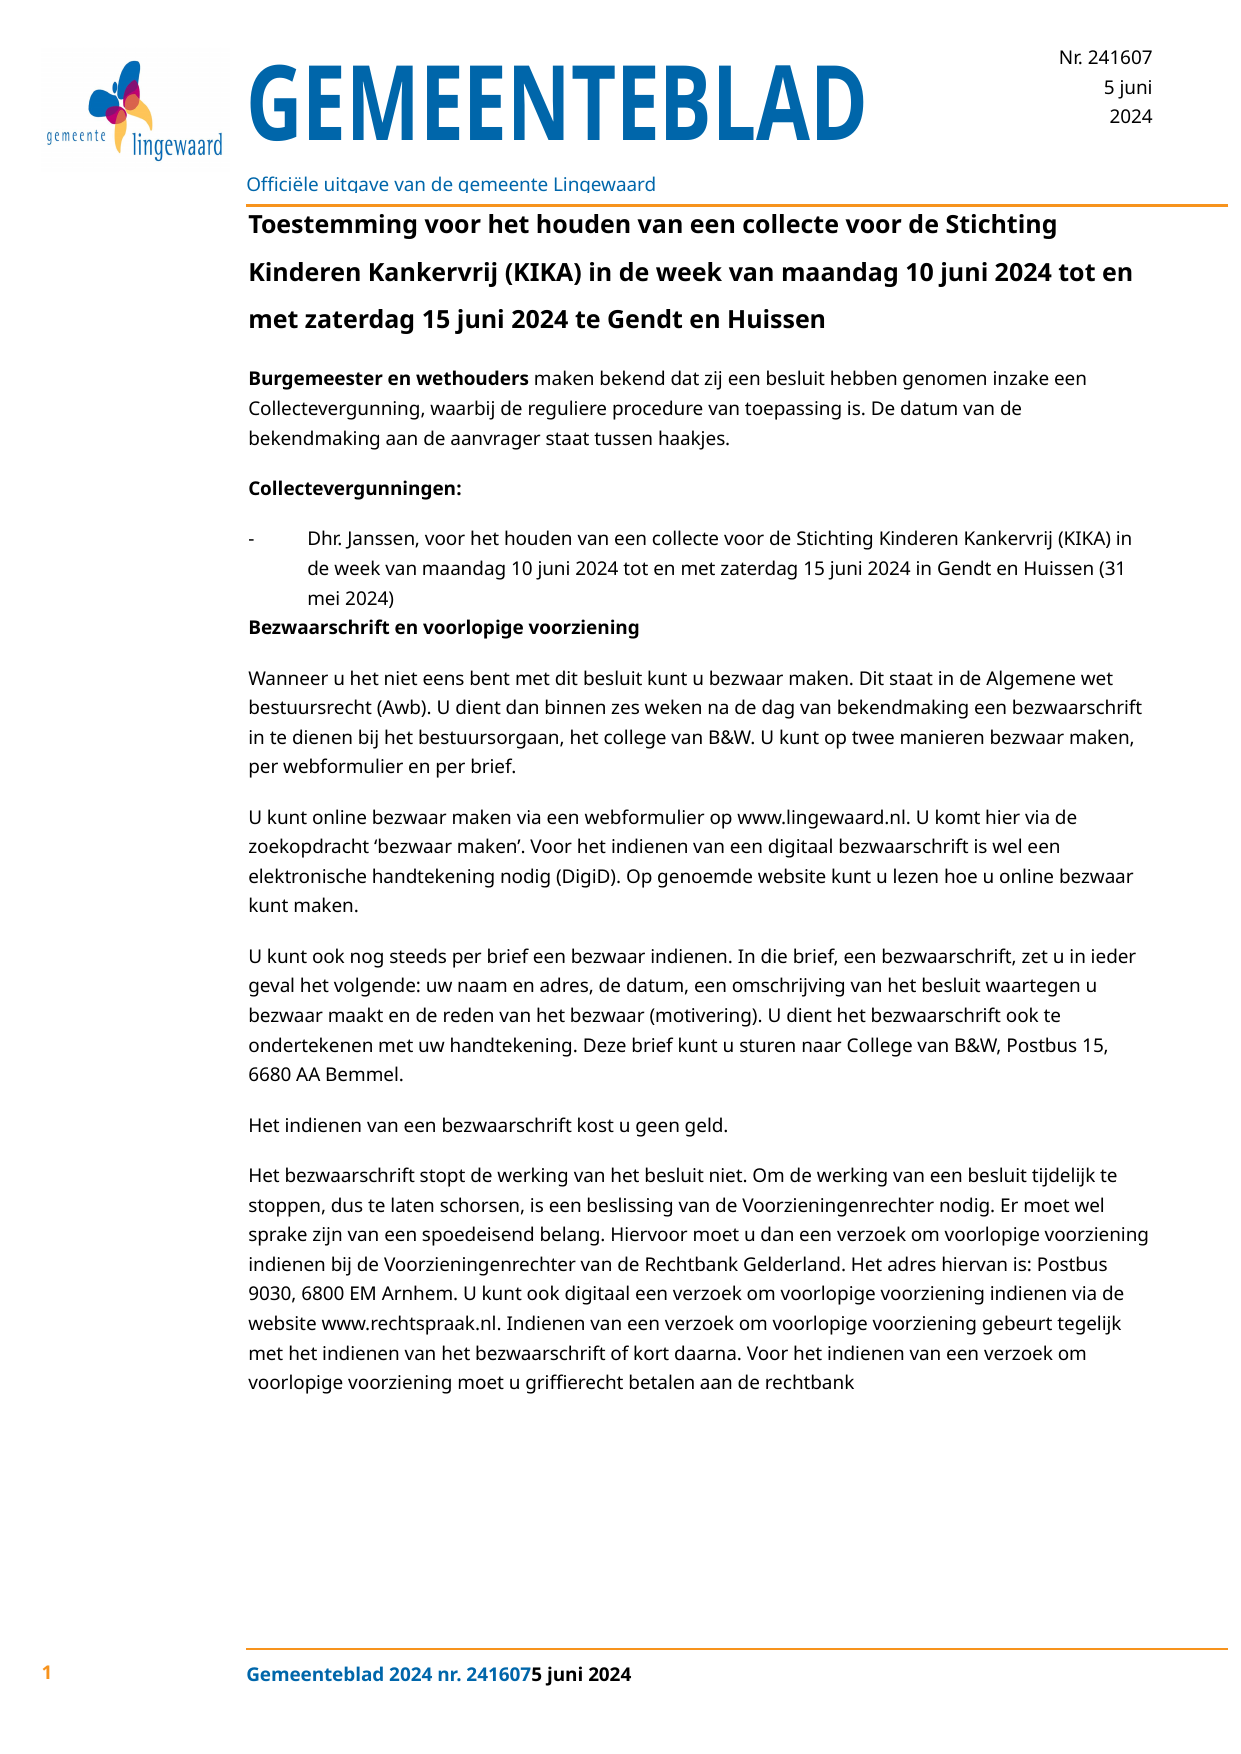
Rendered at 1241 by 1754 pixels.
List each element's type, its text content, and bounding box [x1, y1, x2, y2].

text Wanneer u het niet eens bent met dit besluit kunt u bezwaar maken. Dit staat in de Algemene wet bestuursrecht (Awb). U dient dan binnen zes weken na de dag van bekendmaking een bezwaarschrift in te dienen bij het bestuursorgaan, het college van B&W. U kunt op twee manieren bezwaar maken, per webformulier en per brief. [248, 665, 1152, 779]
text Burgemeester en wethouders maken bekend dat zij een besluit hebben genomen inzake een Collectevergunning, waarbij de reguliere procedure van toepassing is. De datum van de bekendmaking aan de aanvrager staat tussen haakjes. [248, 366, 1152, 450]
list Dhr. Janssen, voor het houden van een collecte voor de Stichting Kinderen Kankervrij (KIKA) in de week van maandag 10 juni 2024 tot en met zaterdag 15 juni 2024 in Gendt en Huissen (31 mei 2024) [248, 526, 1152, 610]
text Collectevergunningen: [248, 475, 1152, 501]
text U kunt online bezwaar maken via een webformulier op www.lingewaard.nl. U komt hier via de zoekopdracht ‘bezwaar maken’. Voor het indienen van een digitaal bezwaarschrift is wel een elektronische handtekening nodig (DigiD). Op genoemde website kunt u lezen hoe u online bezwaar kunt maken. [248, 804, 1152, 918]
text U kunt ook nog steeds per brief een bezwaar indienen. In die brief, een bezwaarschrift, zet u in ieder geval het volgende: uw naam en adres, de datum, een omschrijving van het besluit waartegen u bezwaar maakt en de reden van het bezwaar (motivering). U dient het bezwaarschrift ook te ondertekenen met uw handtekening. Deze brief kunt u sturen naar College van B&W, Postbus 15, 6680 AA Bemmel. [248, 943, 1152, 1087]
text Toestemming voor het houden van een collecte voor de Stichting Kinderen Kankervrij (KIKA) in de week van maandag 10 juni 2024 tot en met zaterdag 15 juni 2024 te Gendt en Huissen [248, 207, 1152, 336]
text Het bezwaarschrift stopt de werking van het besluit niet. Om de werking van een besluit tijdelijk te stoppen, dus te laten schorsen, is een beslissing van de Voorzieningenrechter nodig. Er moet wel sprake zijn van een spoedeisend belang. Hiervoor moet u dan een verzoek om voorlopige voorziening indienen bij de Voorzieningenrechter van de Rechtbank Gelderland. Het adres hiervan is: Postbus 9030, 6800 EM Arnhem. U kunt ook digitaal een verzoek om voorlopige voorziening indienen via de website www.rechtspraak.nl. Indienen van een verzoek om voorlopige voorziening gebeurt tegelijk met het indienen van het bezwaarschrift of kort daarna. Voor het indienen van een verzoek om voorlopige voorziening moet u griffierecht betalen aan de rechtbank [248, 1162, 1152, 1395]
text Het indienen van een bezwaarschrift kost u geen geld. [248, 1112, 1152, 1137]
picture [41, 47, 231, 172]
text Bezwaarschrift en voorlopige voorziening [248, 614, 1152, 640]
